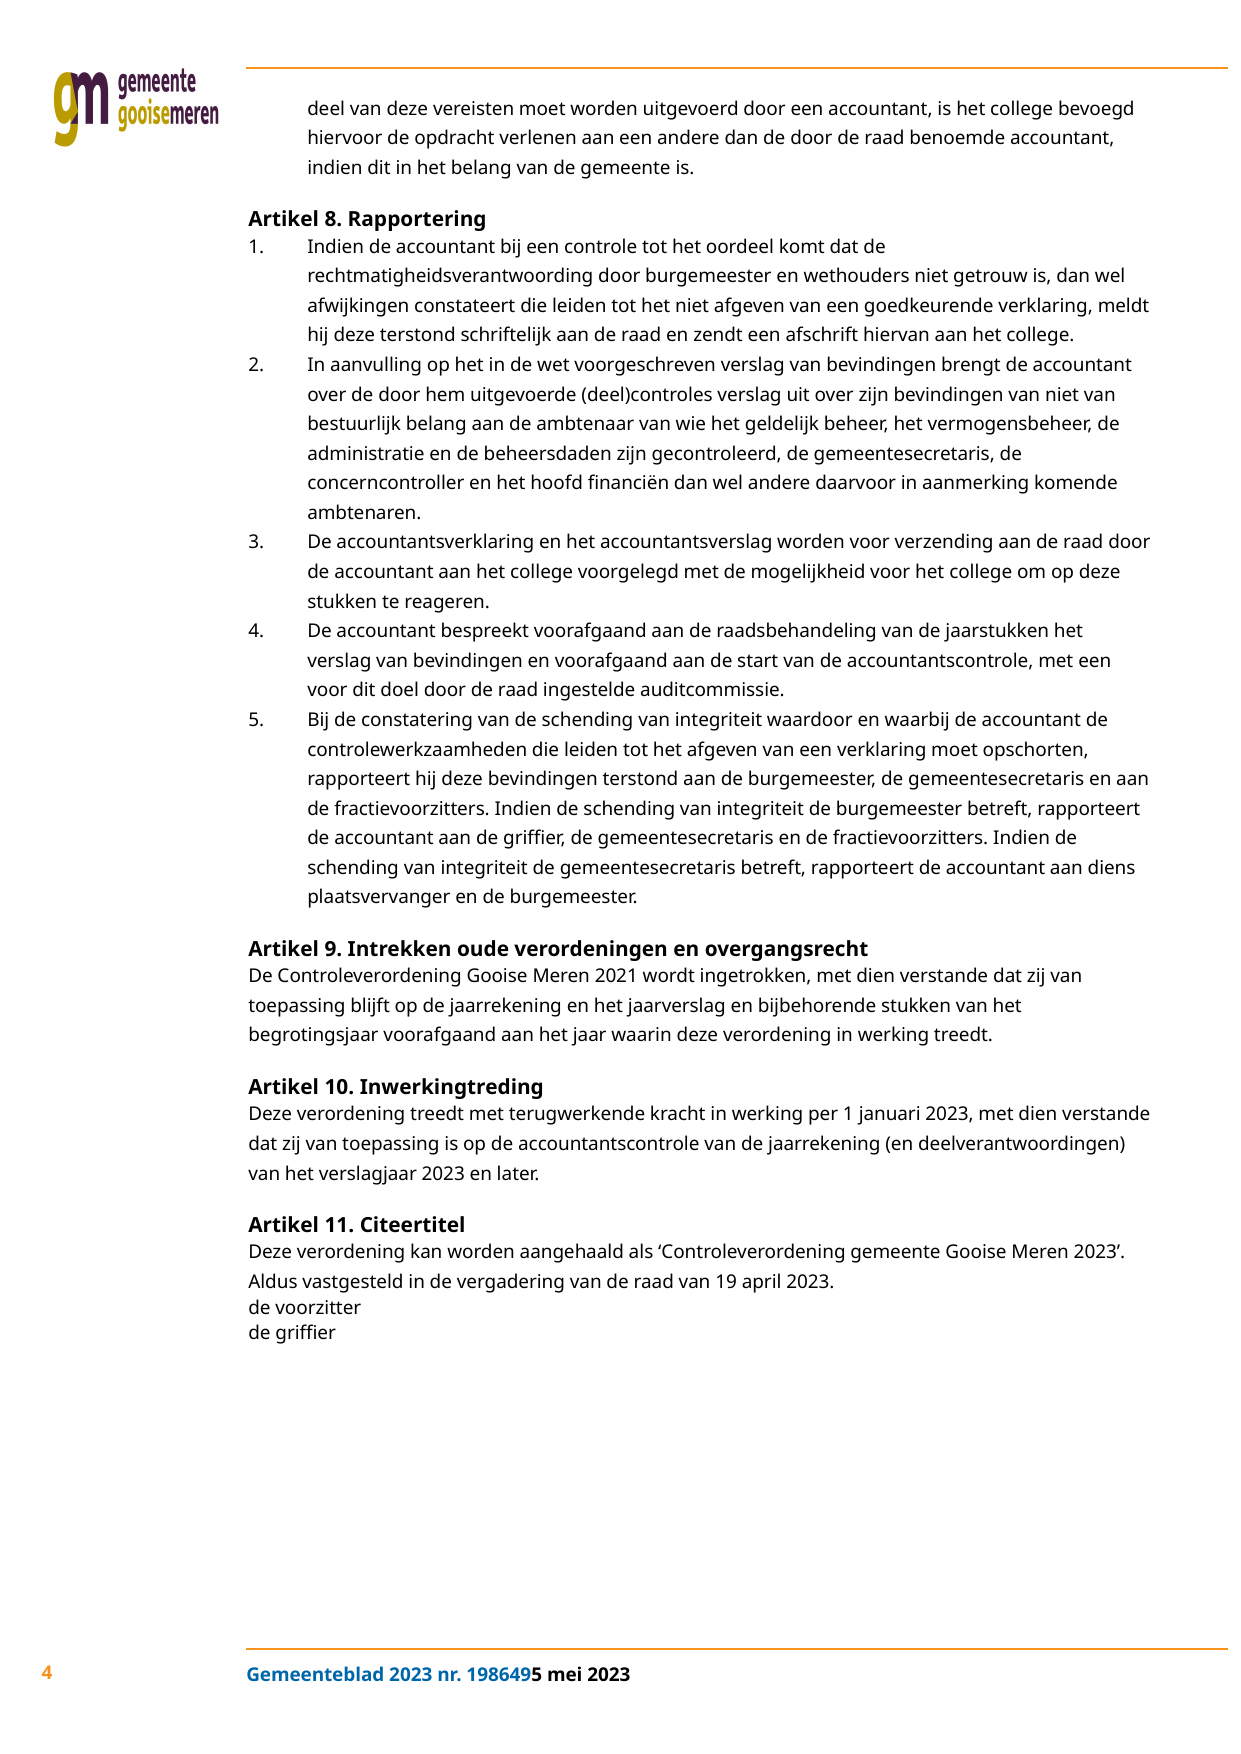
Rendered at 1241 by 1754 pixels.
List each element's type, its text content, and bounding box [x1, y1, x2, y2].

text Artikel 11. Citeertitel [248, 1210, 1152, 1238]
list De accountantsverklaring en het accountantsverslag worden voor verzending aan de raad door de accountant aan het college voorgelegd met de mogelijkheid voor het college om op deze stukken te reageren. [248, 529, 1152, 613]
text Artikel 9. Intrekken oude verordeningen en overgangsrecht [248, 934, 1152, 962]
text Deze verordening kan worden aangehaald als ‘Controleverordening gemeente Gooise Meren 2023’. [248, 1238, 1152, 1264]
text Artikel 10. Inwerkingtreding [248, 1072, 1152, 1101]
text De Controleverordening Gooise Meren 2021 wordt ingetrokken, met dien verstande dat zij van toepassing blijft op de jaarrekening en het jaarverslag en bijbehorende stukken van het begrotingsjaar voorafgaand aan het jaar waarin deze verordening in werking treedt. [248, 962, 1152, 1047]
list Indien de accountant bij een controle tot het oordeel komt dat de rechtmatigheidsverantwoording door burgemeester en wethouders niet getrouw is, dan wel afwijkingen constateert die leiden tot het niet afgeven van een goedkeurende verklaring, meldt hij deze terstond schriftelijk aan de raad en zendt een afschrift hiervan aan het college. [248, 233, 1152, 347]
text Deze verordening treedt met terugwerkende kracht in werking per 1 januari 2023, met dien verstande dat zij van toepassing is op de accountantscontrole van de jaarrekening (en deelverantwoordingen) van het verslagjaar 2023 en later. [248, 1101, 1152, 1185]
text Aldus vastgesteld in de vergadering van de raad van 19 april 2023. [248, 1268, 1152, 1294]
list deel van deze vereisten moet worden uitgevoerd door een accountant, is het college bevoegd hiervoor de opdracht verlenen aan een andere dan de door de raad benoemde accountant, indien dit in het belang van de gemeente is. [248, 95, 1152, 180]
picture [41, 47, 231, 172]
text Artikel 8. Rapportering [248, 204, 1152, 233]
list De accountant bespreekt voorafgaand aan de raadsbehandeling van de jaarstukken het verslag van bevindingen en voorafgaand aan de start van de accountantscontrole, met een voor dit doel door de raad ingestelde auditcommissie. [248, 617, 1152, 702]
text de griffier [248, 1319, 1152, 1345]
text de voorzitter [248, 1294, 1152, 1319]
list In aanvulling op het in de wet voorgeschreven verslag van bevindingen brengt de accountant over de door hem uitgevoerde (deel)controles verslag uit over zijn bevindingen van niet van bestuurlijk belang aan de ambtenaar van wie het geldelijk beheer, het vermogensbeheer, de administratie en de beheersdaden zijn gecontroleerd, de gemeentesecretaris, de concerncontroller en het hoofd financiën dan wel andere daarvoor in aanmerking komende ambtenaren. [248, 351, 1152, 525]
list Bij de constatering van de schending van integriteit waardoor en waarbij de accountant de controlewerkzaamheden die leiden tot het afgeven van een verklaring moet opschorten, rapporteert hij deze bevindingen terstond aan de burgemeester, de gemeentesecretaris en aan de fractievoorzitters. Indien de schending van integriteit de burgemeester betreft, rapporteert de accountant aan de griffier, de gemeentesecretaris en de fractievoorzitters. Indien de schending van integriteit de gemeentesecretaris betreft, rapporteert de accountant aan diens plaatsvervanger en de burgemeester. [248, 706, 1152, 909]
